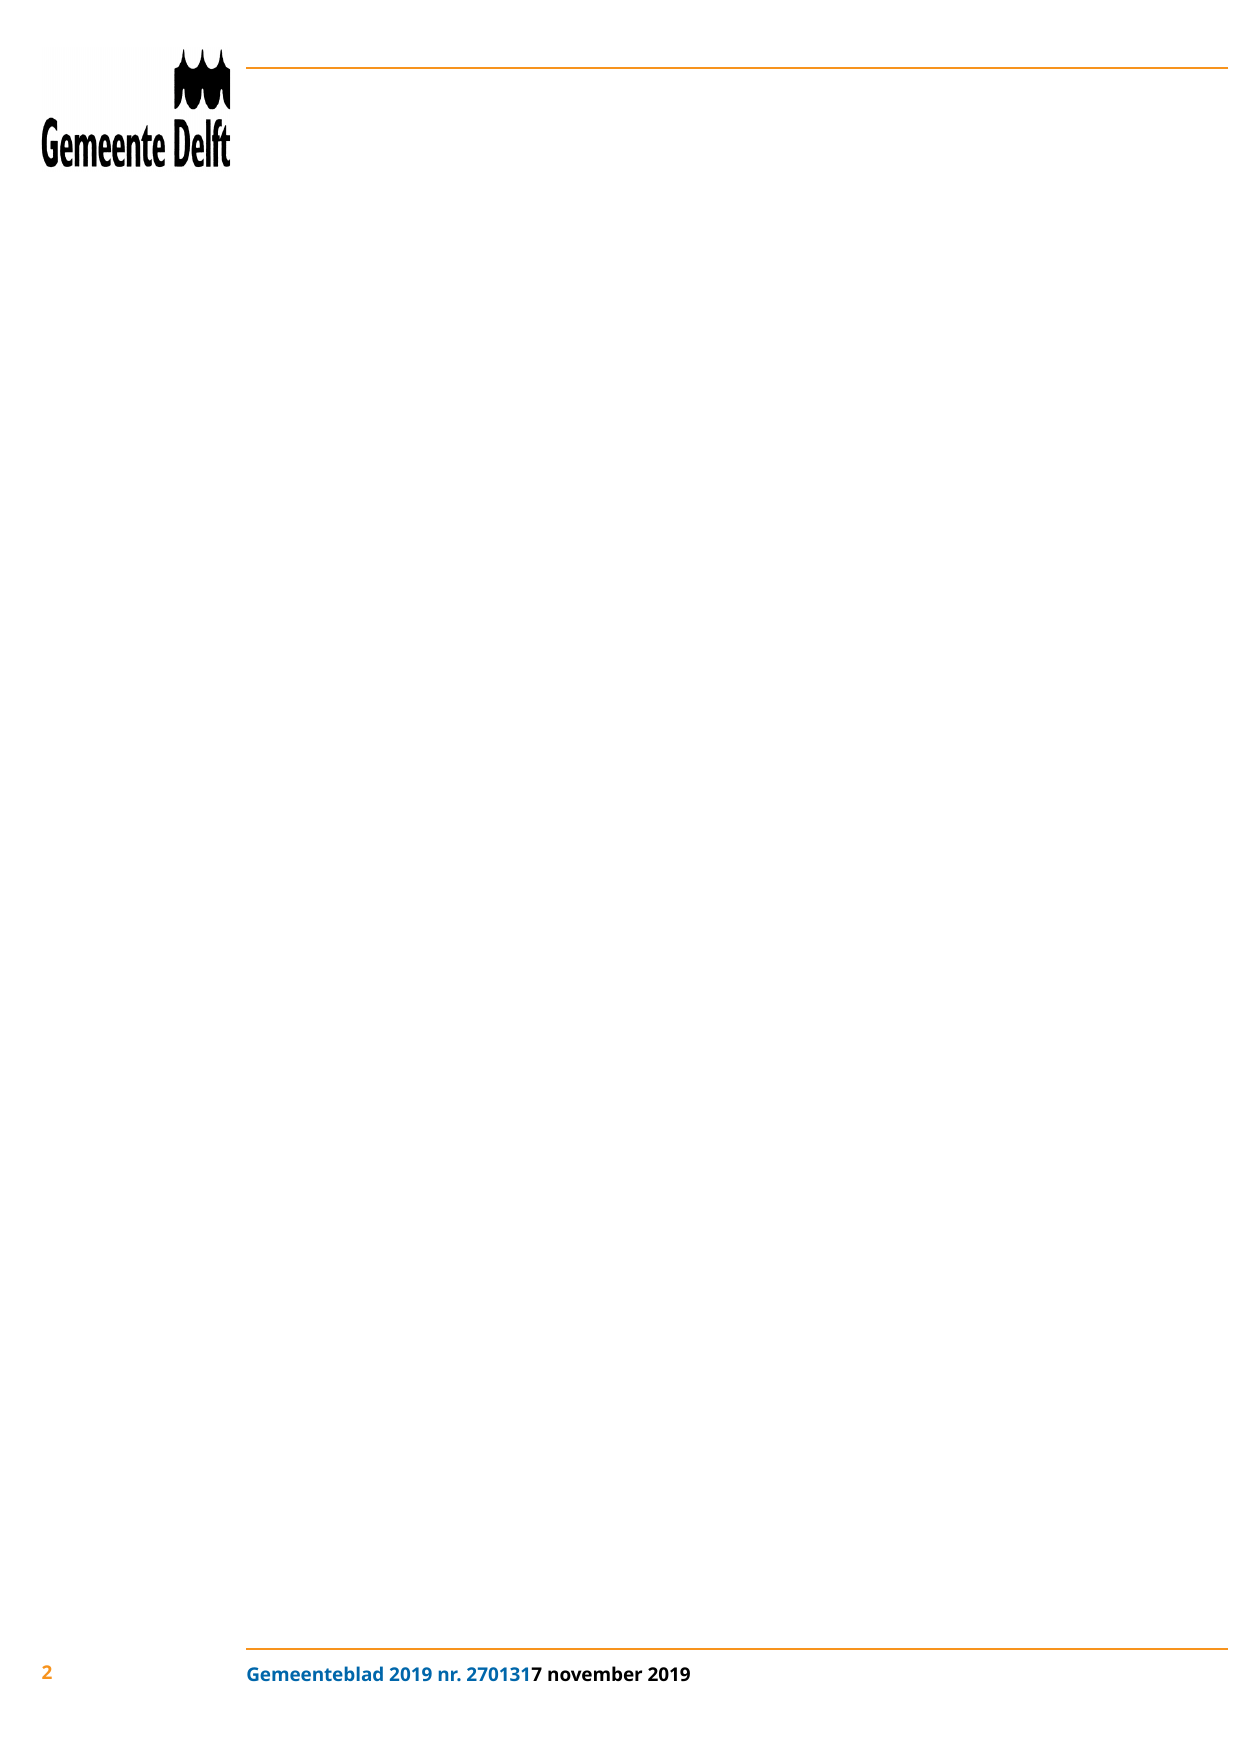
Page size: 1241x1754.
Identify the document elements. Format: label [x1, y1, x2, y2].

picture [41, 47, 231, 172]
